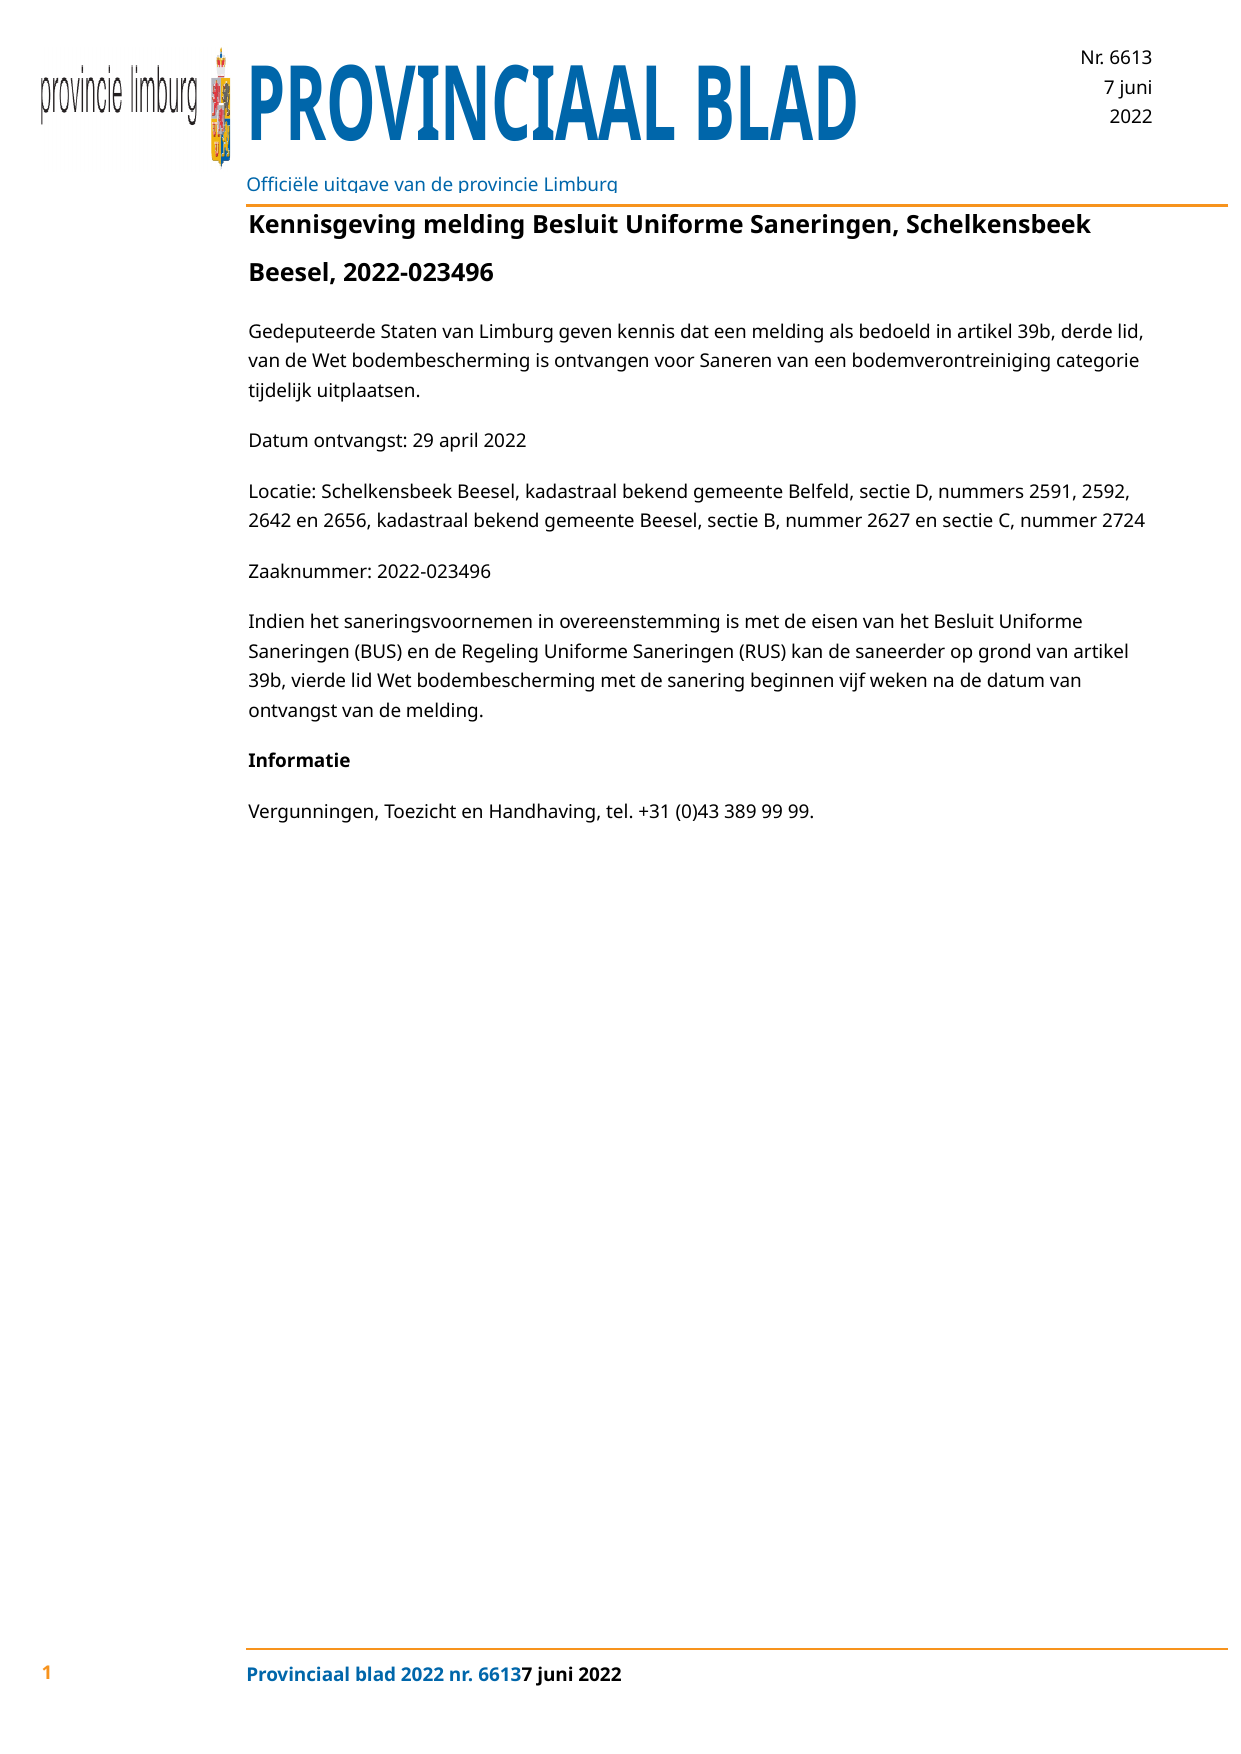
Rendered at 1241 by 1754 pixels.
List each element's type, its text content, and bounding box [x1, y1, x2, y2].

text Zaaknummer: 2022-023496 [248, 558, 1152, 584]
text Vergunningen, Toezicht en Handhaving, tel. +31 (0)43 389 99 99. [248, 798, 1152, 824]
text Datum ontvangst: 29 april 2022 [248, 427, 1152, 453]
text Kennisgeving melding Besluit Uniforme Saneringen, Schelkensbeek Beesel, 2022-023496 [248, 207, 1152, 288]
text Informatie [248, 747, 1152, 773]
picture [41, 47, 231, 172]
text Gedeputeerde Staten van Limburg geven kennis dat een melding als bedoeld in artikel 39b, derde lid, van de Wet bodembescherming is ontvangen voor Saneren van een bodemverontreiniging categorie tijdelijk uitplaatsen. [248, 318, 1152, 403]
text Locatie: Schelkensbeek Beesel, kadastraal bekend gemeente Belfeld, sectie D, nummers 2591, 2592, 2642 en 2656, kadastraal bekend gemeente Beesel, sectie B, nummer 2627 en sectie C, nummer 2724 [248, 478, 1152, 533]
text Indien het saneringsvoornemen in overeenstemming is met de eisen van het Besluit Uniforme Saneringen (BUS) en de Regeling Uniforme Saneringen (RUS) kan de saneerder op grond van artikel 39b, vierde lid Wet bodembescherming met de sanering beginnen vijf weken na de datum van ontvangst van de melding. [248, 608, 1152, 723]
